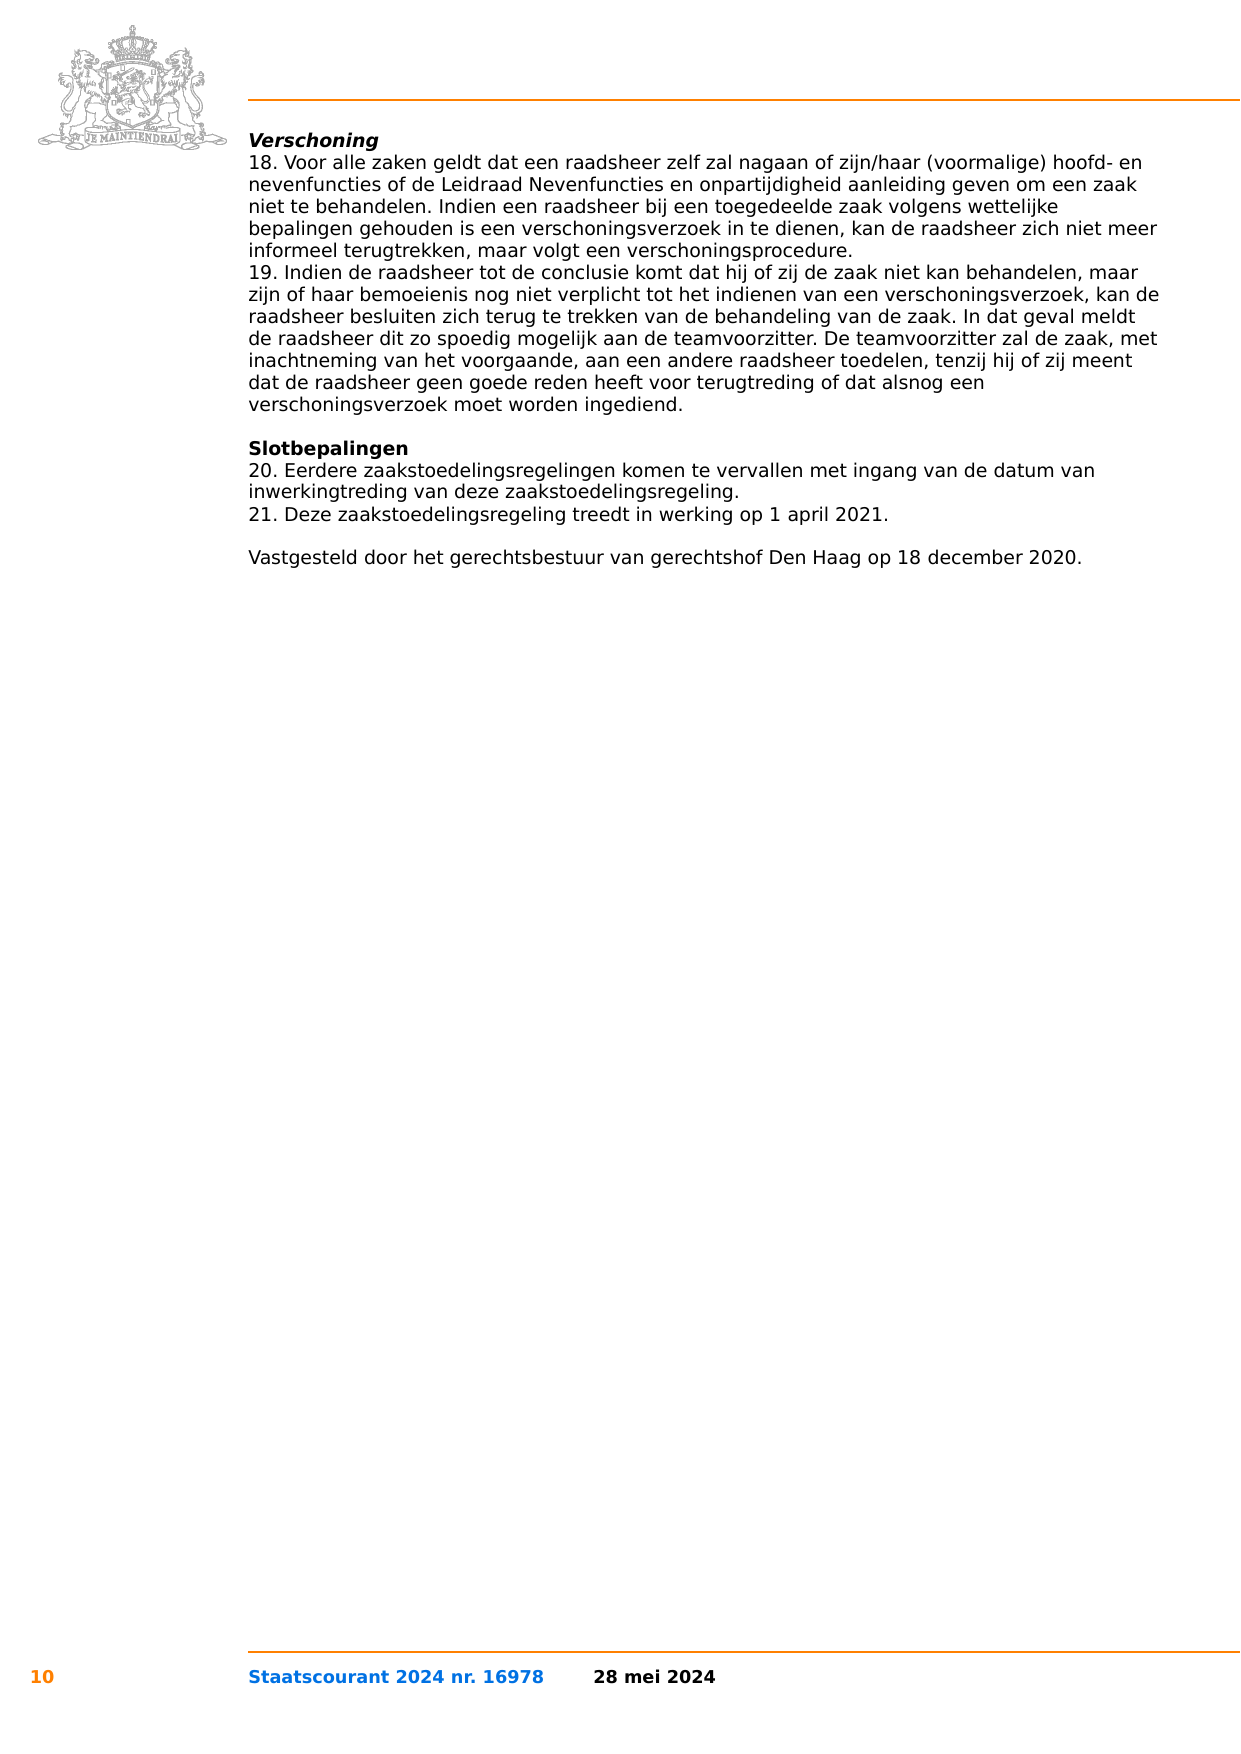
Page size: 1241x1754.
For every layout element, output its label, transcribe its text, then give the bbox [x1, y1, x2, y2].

text 20. Eerdere zaakstoedelingsregelingen komen te vervallen met ingang van de datum van inwerkingtreding van deze zaakstoedelingsregeling. [248, 459, 1163, 503]
subtitle Slotbepalingen [248, 437, 1163, 459]
text 19. Indien de raadsheer tot de conclusie komt dat hij of zij de zaak niet kan behandelen, maar zijn of haar bemoeienis nog niet verplicht tot het indienen van een verschoningsverzoek, kan de raadsheer besluiten zich terug te trekken van de behandeling van de zaak. In dat geval meldt de raadsheer dit zo spoedig mogelijk aan de teamvoorzitter. De teamvoorzitter zal de zaak, met inachtneming van het voorgaande, aan een andere raadsheer toedelen, tenzij hij of zij meent dat de raadsheer geen goede reden heeft voor terugtreding of dat alsnog een verschoningsverzoek moet worden ingediend. [248, 262, 1163, 416]
text Vastgesteld door het gerechtsbestuur van gerechtshof Den Haag op 18 december 2020. [248, 547, 1163, 569]
subtitle Verschoning [248, 130, 1163, 152]
text 21. Deze zaakstoedelingsregeling treedt in werking op 1 april 2021. [248, 503, 1163, 525]
picture [38, 25, 227, 150]
text 18. Voor alle zaken geldt dat een raadsheer zelf zal nagaan of zijn/haar (voormalige) hoofd- en nevenfuncties of de Leidraad Nevenfuncties en onpartijdigheid aanleiding geven om een zaak niet te behandelen. Indien een raadsheer bij een toegedeelde zaak volgens wettelijke bepalingen gehouden is een verschoningsverzoek in te dienen, kan de raadsheer zich niet meer informeel terugtrekken, maar volgt een verschoningsprocedure. [248, 152, 1163, 262]
